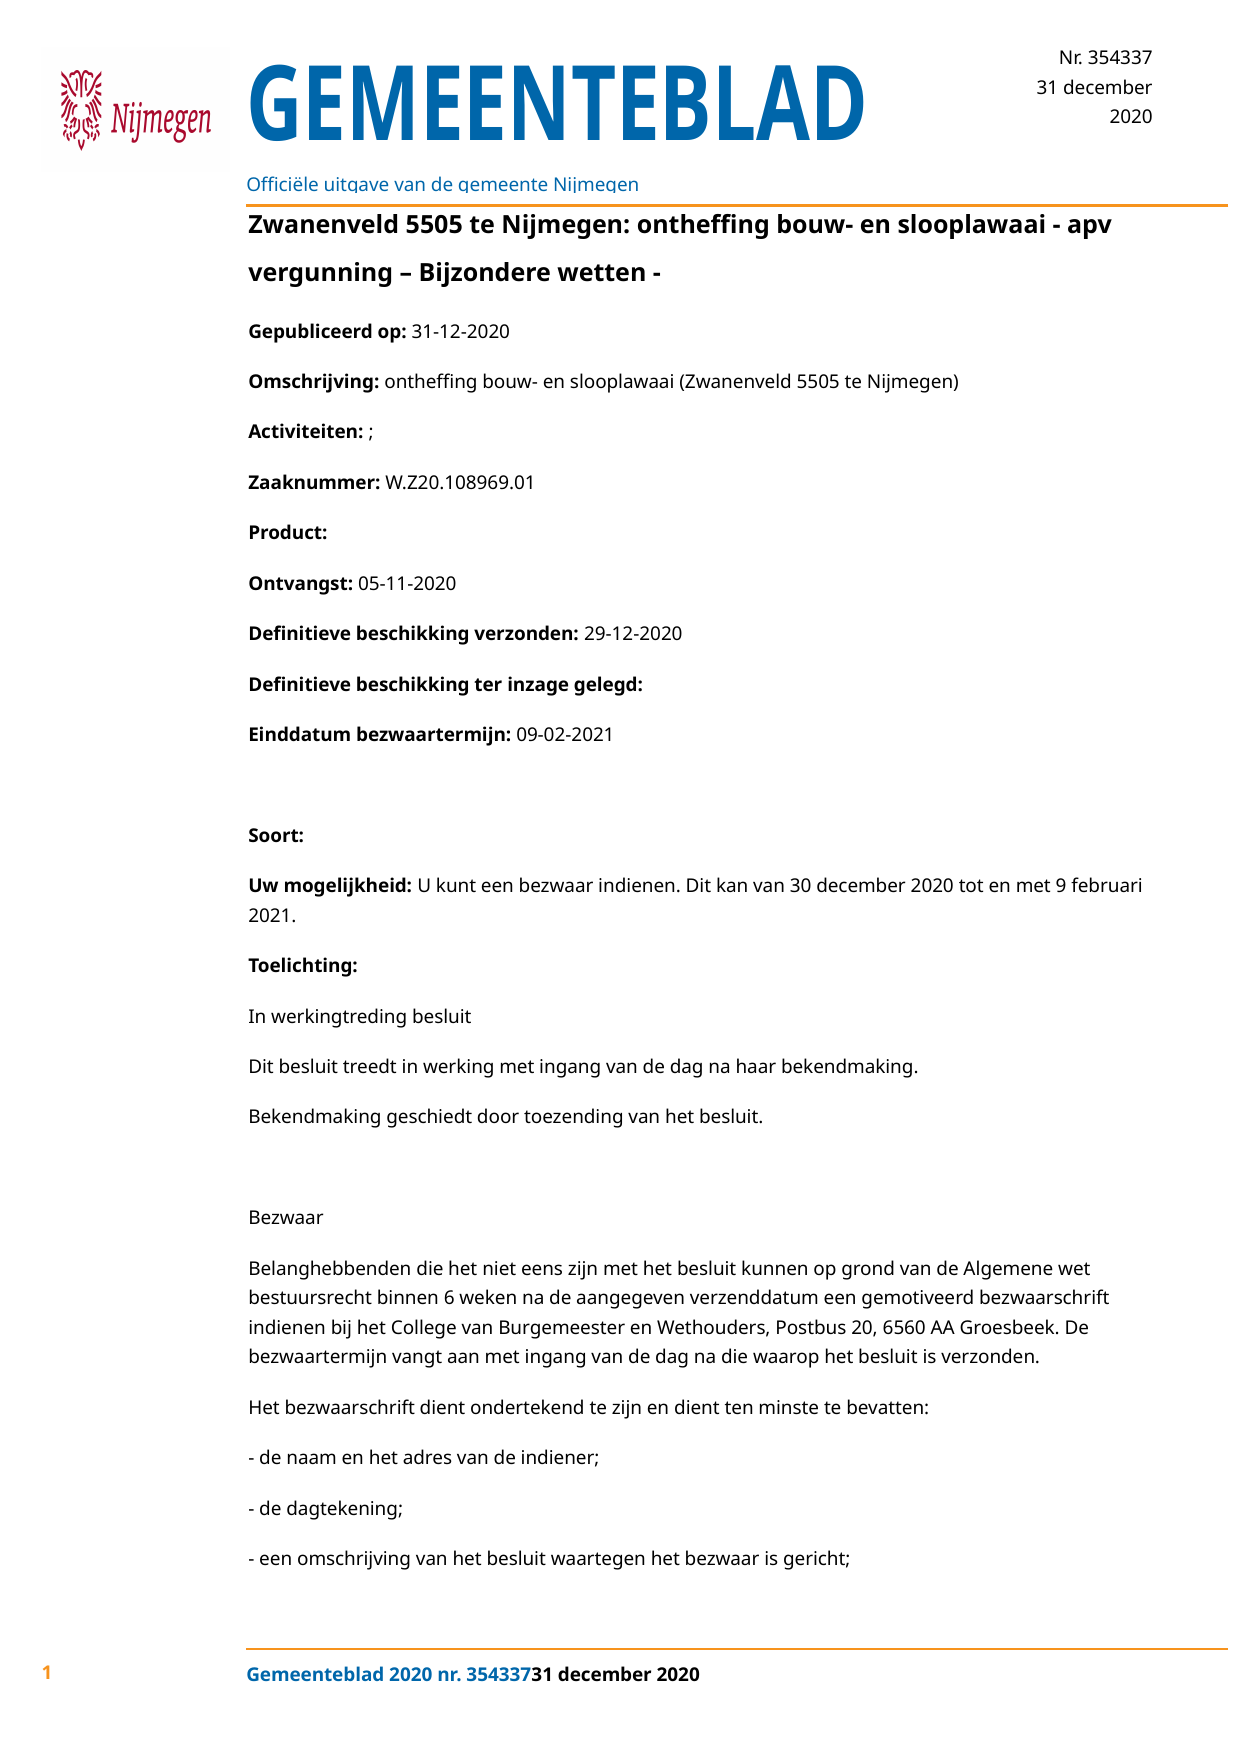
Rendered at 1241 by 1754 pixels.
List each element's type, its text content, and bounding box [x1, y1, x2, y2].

text Soort: [248, 822, 1152, 848]
text Activiteiten: ; [248, 419, 1152, 444]
text Het bezwaarschrift dient ondertekend te zijn en dient ten minste te bevatten: [248, 1394, 1152, 1420]
text Bezwaar [248, 1204, 1152, 1230]
text Uw mogelijkheid: U kunt een bezwaar indienen. Dit kan van 30 december 2020 tot en met 9 februari 2021. [248, 872, 1152, 928]
text Product: [248, 519, 1152, 545]
text Toelichting: [248, 952, 1152, 978]
text Dit besluit treedt in werking met ingang van de dag na haar bekendmaking. [248, 1053, 1152, 1079]
text Bekendmaking geschiedt door toezending van het besluit. [248, 1104, 1152, 1129]
text Zwanenveld 5505 te Nijmegen: ontheffing bouw- en slooplawaai - apv vergunning – Bijzondere wetten - [248, 207, 1152, 288]
text Einddatum bezwaartermijn: 09-02-2021 [248, 721, 1152, 747]
text Ontvangst: 05-11-2020 [248, 570, 1152, 596]
text In werkingtreding besluit [248, 1003, 1152, 1029]
text Definitieve beschikking ter inzage gelegd: [248, 671, 1152, 697]
text Belanghebbenden die het niet eens zijn met het besluit kunnen op grond van de Algemene wet bestuursrecht binnen 6 weken na de aangegeven verzenddatum een gemotiveerd bezwaarschrift indienen bij het College van Burgemeester en Wethouders, Postbus 20, 6560 AA Groesbeek. De bezwaartermijn vangt aan met ingang van de dag na die waarop het besluit is verzonden. [248, 1255, 1152, 1369]
text - de naam en het adres van de indiener; [248, 1444, 1152, 1470]
text Omschrijving: ontheffing bouw- en slooplawaai (Zwanenveld 5505 te Nijmegen) [248, 368, 1152, 394]
text Gepubliceerd op: 31-12-2020 [248, 318, 1152, 344]
text - een omschrijving van het besluit waartegen het bezwaar is gericht; [248, 1545, 1152, 1571]
text - de dagtekening; [248, 1495, 1152, 1521]
text Zaaknummer: W.Z20.108969.01 [248, 469, 1152, 495]
text Definitieve beschikking verzonden: 29-12-2020 [248, 620, 1152, 646]
picture [41, 47, 231, 172]
